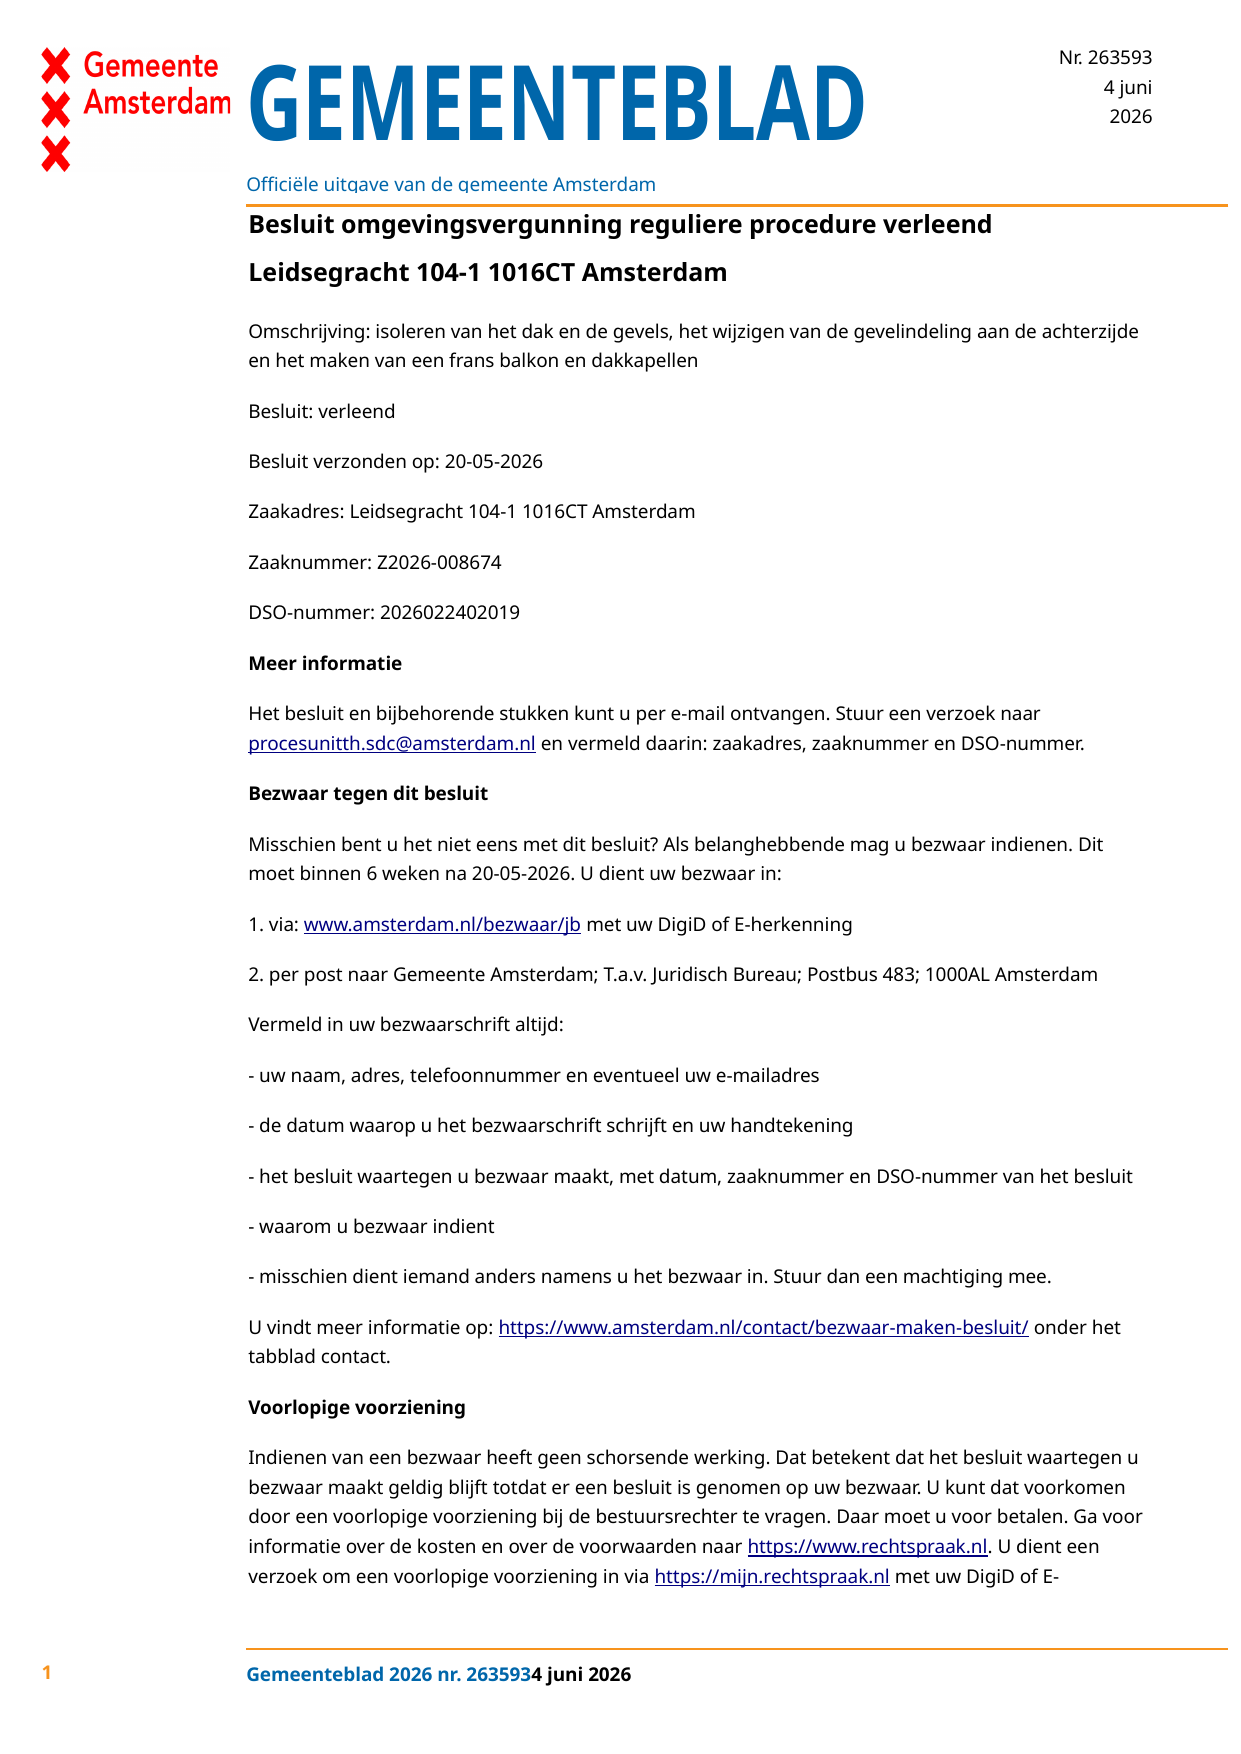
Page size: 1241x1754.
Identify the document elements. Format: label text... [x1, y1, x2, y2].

text 1. via: www.amsterdam.nl/bezwaar/jb met uw DigiD of E-herkenning [248, 911, 1152, 937]
text DSO-nummer: 2026022402019 [248, 599, 1152, 625]
text Besluit verzonden op: 20-05-2026 [248, 448, 1152, 474]
text - uw naam, adres, telefoonnummer en eventueel uw e-mailadres [248, 1062, 1152, 1088]
text Voorlopige voorziening [248, 1394, 1152, 1420]
text Bezwaar tegen dit besluit [248, 780, 1152, 806]
text Indienen van een bezwaar heeft geen schorsende werking. Dat betekent dat het besluit waartegen u bezwaar maakt geldig blijft totdat er een besluit is genomen op uw bezwaar. U kunt dat voorkomen door een voorlopige voorziening bij de bestuursrechter te vragen. Daar moet u voor betalen. Ga voor informatie over de kosten en over de voorwaarden naar https://www.rechtspraak.nl. U dient een verzoek om een voorlopige voorziening in via https://mijn.rechtspraak.nl met uw DigiD of E- [248, 1444, 1152, 1589]
text - waarom u bezwaar indient [248, 1213, 1152, 1239]
text Besluit omgevingsvergunning reguliere procedure verleend Leidsegracht 104-1 1016CT Amsterdam [248, 207, 1152, 288]
text Vermeld in uw bezwaarschrift altijd: [248, 1012, 1152, 1037]
text Omschrijving: isoleren van het dak en de gevels, het wijzigen van de gevelindeling aan de achterzijde en het maken van een frans balkon en dakkapellen [248, 318, 1152, 373]
text Zaakadres: Leidsegracht 104-1 1016CT Amsterdam [248, 499, 1152, 524]
text - het besluit waartegen u bezwaar maakt, met datum, zaaknummer en DSO-nummer van het besluit [248, 1163, 1152, 1189]
text Misschien bent u het niet eens met dit besluit? Als belanghebbende mag u bezwaar indienen. Dit moet binnen 6 weken na 20-05-2026. U dient uw bezwaar in: [248, 831, 1152, 886]
text Besluit: verleend [248, 398, 1152, 424]
text - misschien dient iemand anders namens u het bezwaar in. Stuur dan een machtiging mee. [248, 1264, 1152, 1289]
text Meer informatie [248, 650, 1152, 676]
text Zaaknummer: Z2026-008674 [248, 549, 1152, 575]
text - de datum waarop u het bezwaarschrift schrijft en uw handtekening [248, 1112, 1152, 1138]
picture [41, 47, 231, 172]
text U vindt meer informatie op: https://www.amsterdam.nl/contact/bezwaar-maken-besluit/ onder het tabblad contact. [248, 1314, 1152, 1369]
text 2. per post naar Gemeente Amsterdam; T.a.v. Juridisch Bureau; Postbus 483; 1000AL Amsterdam [248, 961, 1152, 987]
text Het besluit en bijbehorende stukken kunt u per e-mail ontvangen. Stuur een verzoek naar procesunitth.sdc@amsterdam.nl en vermeld daarin: zaakadres, zaaknummer en DSO-nummer. [248, 700, 1152, 756]
